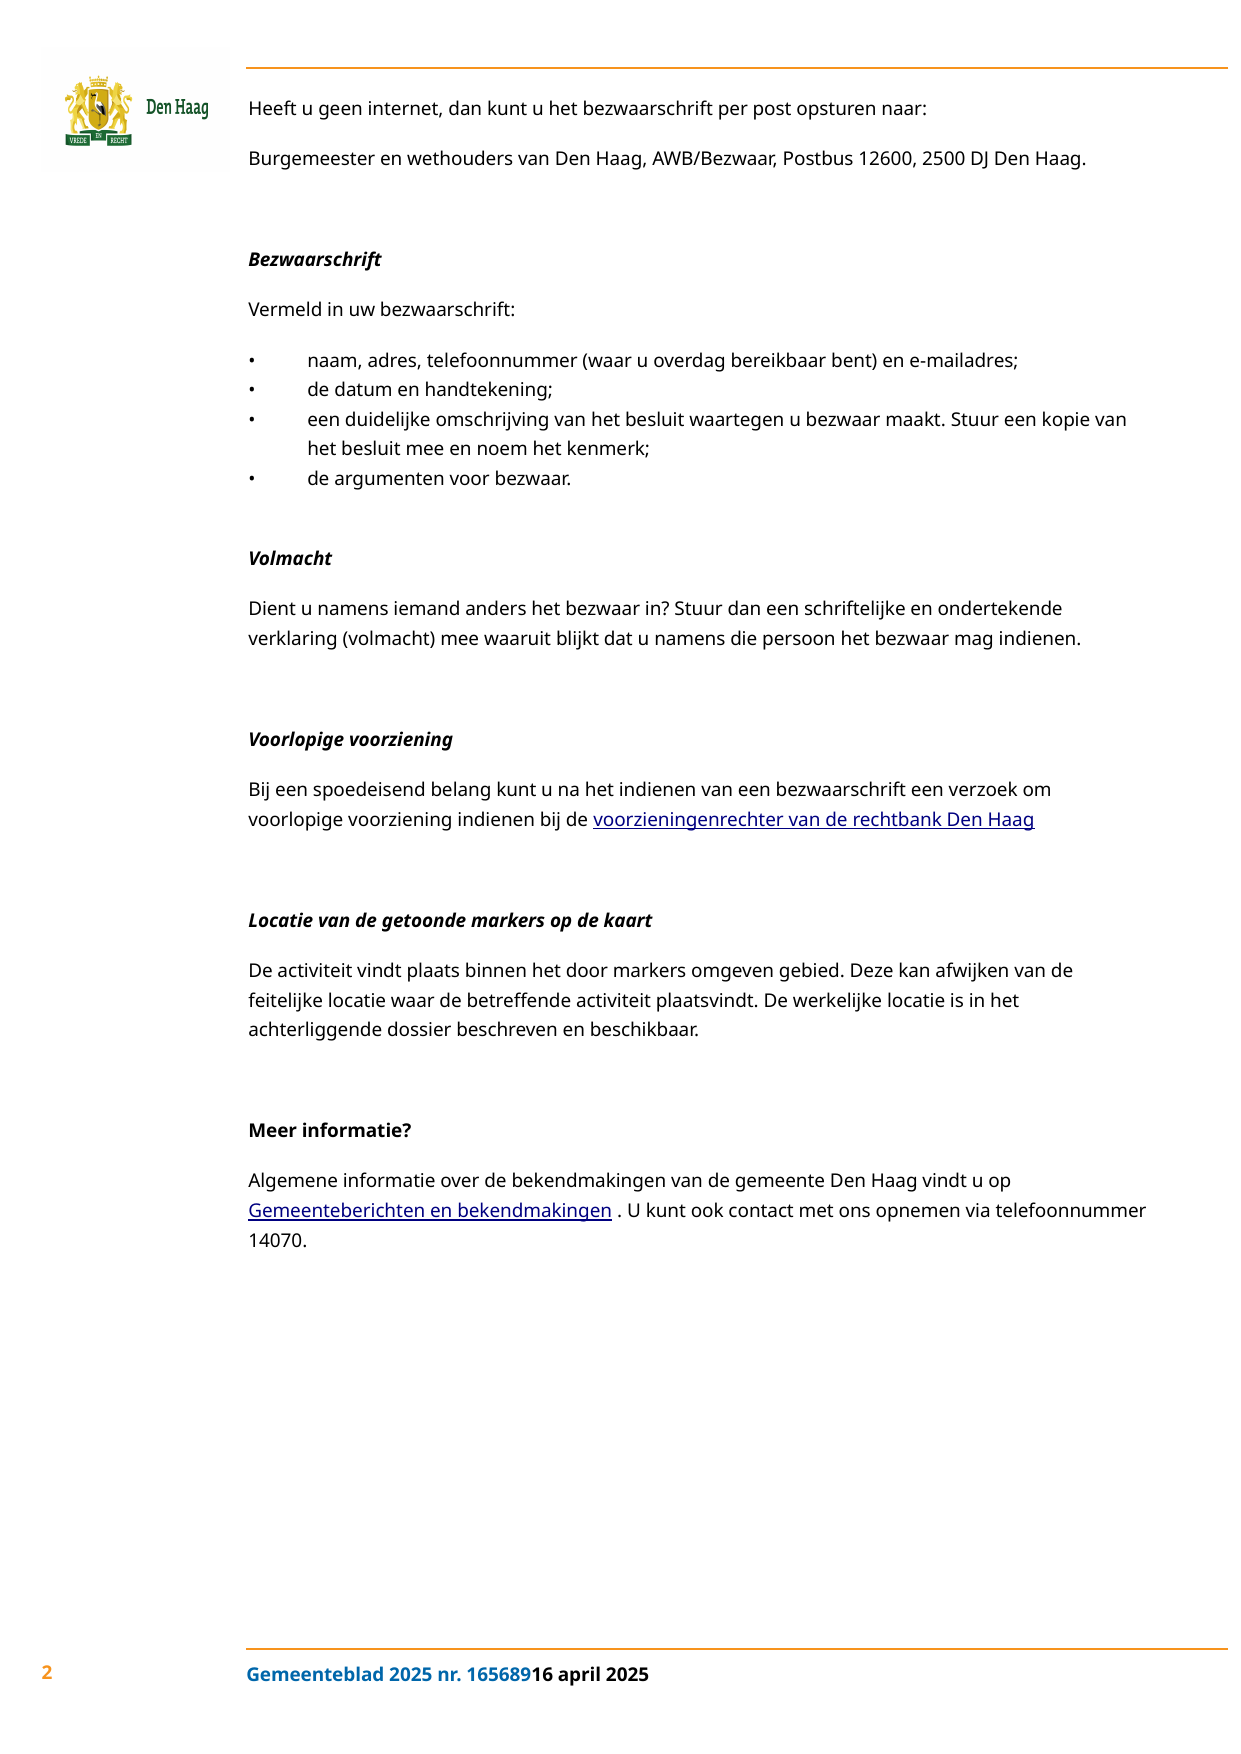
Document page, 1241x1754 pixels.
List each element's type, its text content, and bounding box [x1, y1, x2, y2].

list naam, adres, telefoonnummer (waar u overdag bereikbaar bent) en e-mailadres; [248, 347, 1152, 373]
text Algemene informatie over de bekendmakingen van de gemeente Den Haag vindt u op Gemeenteberichten en bekendmakingen . U kunt ook contact met ons opnemen via telefoonnummer 14070. [248, 1168, 1152, 1253]
text De activiteit vindt plaats binnen het door markers omgeven gebied. Deze kan afwijken van de feitelijke locatie waar de betreffende activiteit plaatsvindt. De werkelijke locatie is in het achterliggende dossier beschreven en beschikbaar. [248, 957, 1152, 1042]
text Bezwaarschrift [248, 246, 1152, 272]
picture [41, 47, 231, 172]
text Meer informatie? [248, 1117, 1152, 1143]
list de datum en handtekening; [248, 376, 1152, 402]
text Vermeld in uw bezwaarschrift: [248, 296, 1152, 322]
text Locatie van de getoonde markers op de kaart [248, 907, 1152, 933]
list de argumenten voor bezwaar. [248, 465, 1152, 491]
text Burgemeester en wethouders van Den Haag, AWB/Bezwaar, Postbus 12600, 2500 DJ Den Haag. [248, 145, 1152, 171]
text Voorlopige voorziening [248, 726, 1152, 752]
list een duidelijke omschrijving van het besluit waartegen u bezwaar maakt. Stuur een kopie van het besluit mee en noem het kenmerk; [248, 406, 1152, 461]
text Bij een spoedeisend belang kunt u na het indienen van een bezwaarschrift een verzoek om voorlopige voorziening indienen bij de voorzieningenrechter van de rechtbank Den Haag [248, 776, 1152, 832]
text Volmacht [248, 545, 1152, 571]
text Heeft u geen internet, dan kunt u het bezwaarschrift per post opsturen naar: [248, 95, 1152, 121]
text Dient u namens iemand anders het bezwaar in? Stuur dan een schriftelijke en ondertekende verklaring (volmacht) mee waaruit blijkt dat u namens die persoon het bezwaar mag indienen. [248, 596, 1152, 651]
